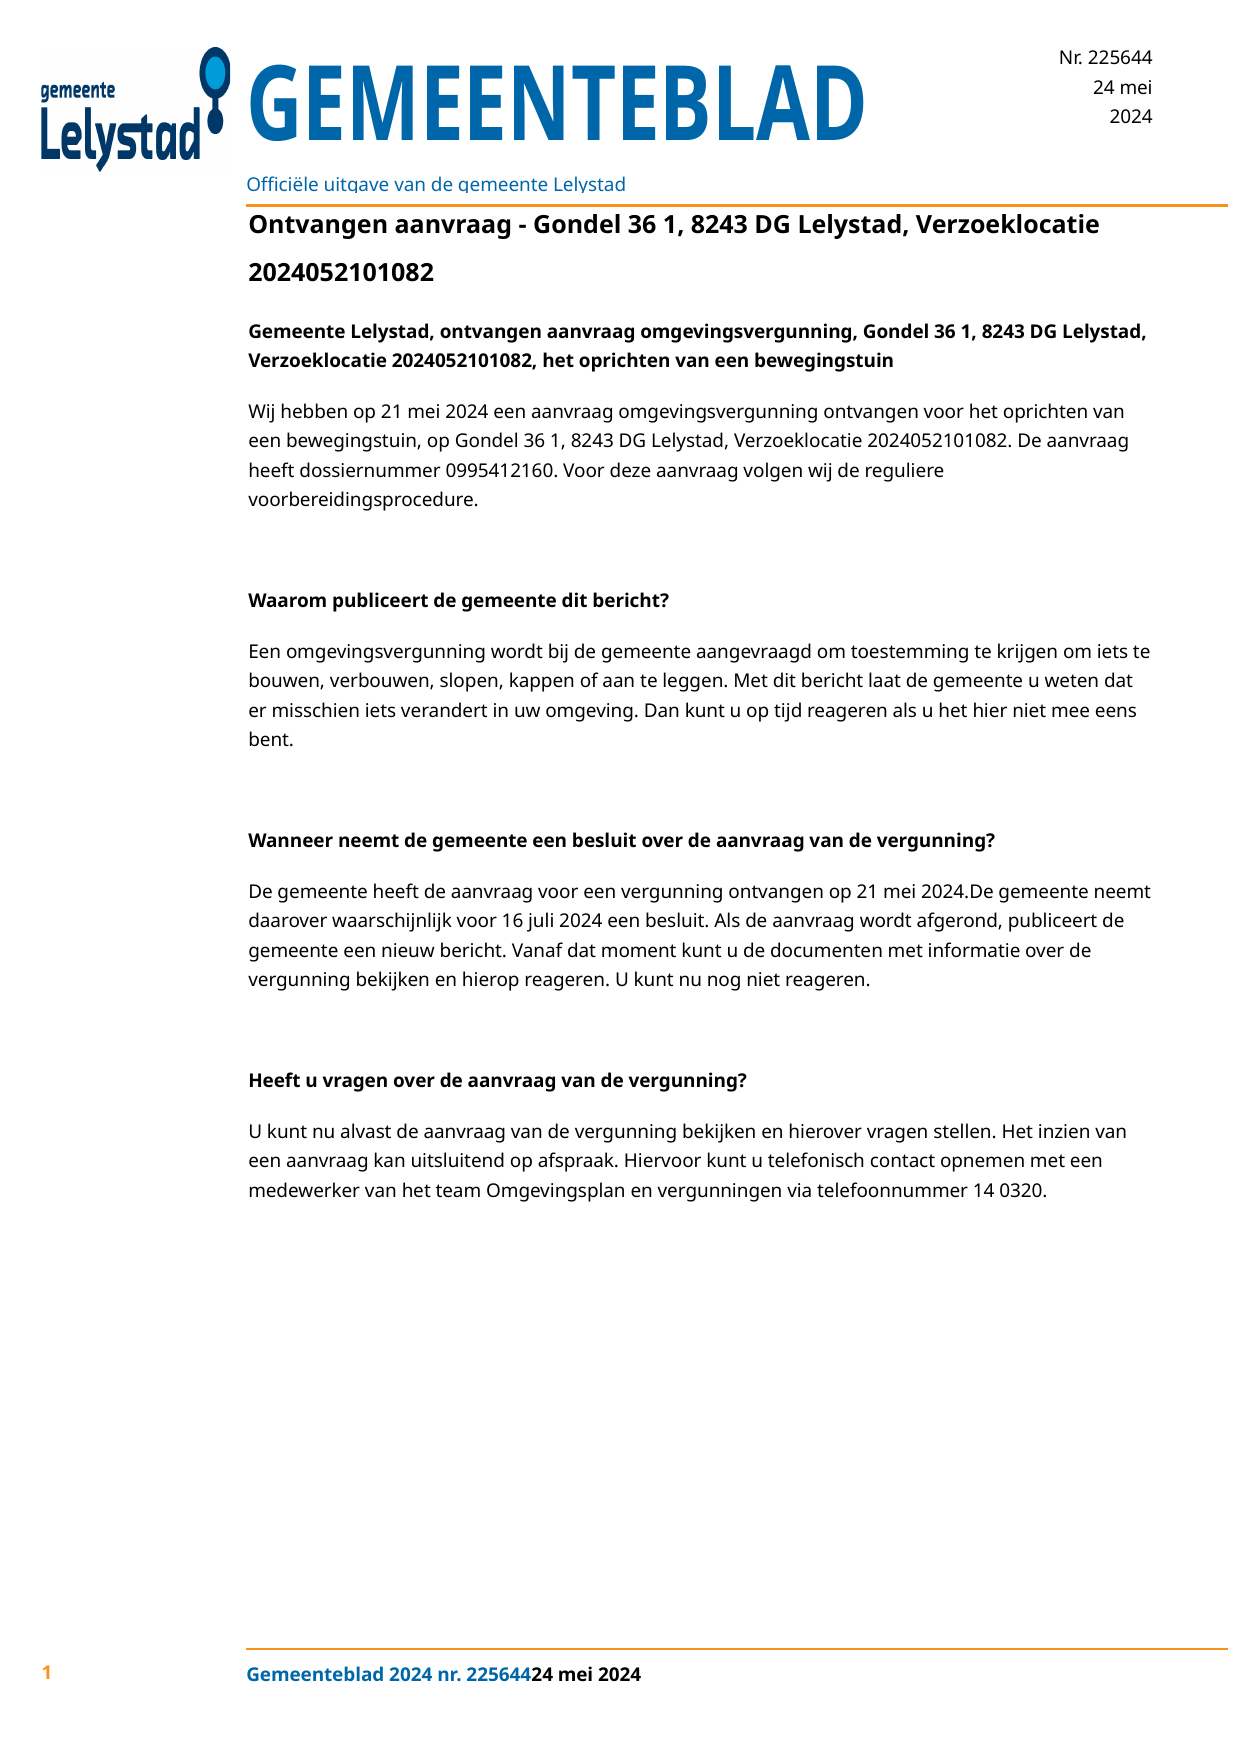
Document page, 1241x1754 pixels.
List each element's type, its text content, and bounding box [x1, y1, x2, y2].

text Ontvangen aanvraag - Gondel 36 1, 8243 DG Lelystad, Verzoeklocatie 2024052101082 [248, 207, 1152, 288]
text Wij hebben op 21 mei 2024 een aanvraag omgevingsvergunning ontvangen voor het oprichten van een bewegingstuin, op Gondel 36 1, 8243 DG Lelystad, Verzoeklocatie 2024052101082. De aanvraag heeft dossiernummer 0995412160. Voor deze aanvraag volgen wij de reguliere voorbereidingsprocedure. [248, 398, 1152, 512]
text Gemeente Lelystad, ontvangen aanvraag omgevingsvergunning, Gondel 36 1, 8243 DG Lelystad, Verzoeklocatie 2024052101082, het oprichten van een bewegingstuin [248, 318, 1152, 373]
text Wanneer neemt de gemeente een besluit over de aanvraag van de vergunning? [248, 827, 1152, 853]
text De gemeente heeft de aanvraag voor een vergunning ontvangen op 21 mei 2024.De gemeente neemt daarover waarschijnlijk voor 16 juli 2024 een besluit. Als de aanvraag wordt afgerond, publiceert de gemeente een nieuw bericht. Vanaf dat moment kunt u de documenten met informatie over de vergunning bekijken en hierop reageren. U kunt nu nog niet reageren. [248, 878, 1152, 992]
text Een omgevingsvergunning wordt bij de gemeente aangevraagd om toestemming te krijgen om iets te bouwen, verbouwen, slopen, kappen of aan te leggen. Met dit bericht laat de gemeente u weten dat er misschien iets verandert in uw omgeving. Dan kunt u op tijd reageren als u het hier niet mee eens bent. [248, 638, 1152, 752]
text Heeft u vragen over de aanvraag van de vergunning? [248, 1067, 1152, 1093]
text U kunt nu alvast de aanvraag van de vergunning bekijken en hierover vragen stellen. Het inzien van een aanvraag kan uitsluitend op afspraak. Hiervoor kunt u telefonisch contact opnemen met een medewerker van het team Omgevingsplan en vergunningen via telefoonnummer 14 0320. [248, 1118, 1152, 1203]
text Waarom publiceert de gemeente dit bericht? [248, 587, 1152, 613]
picture [41, 47, 231, 172]
